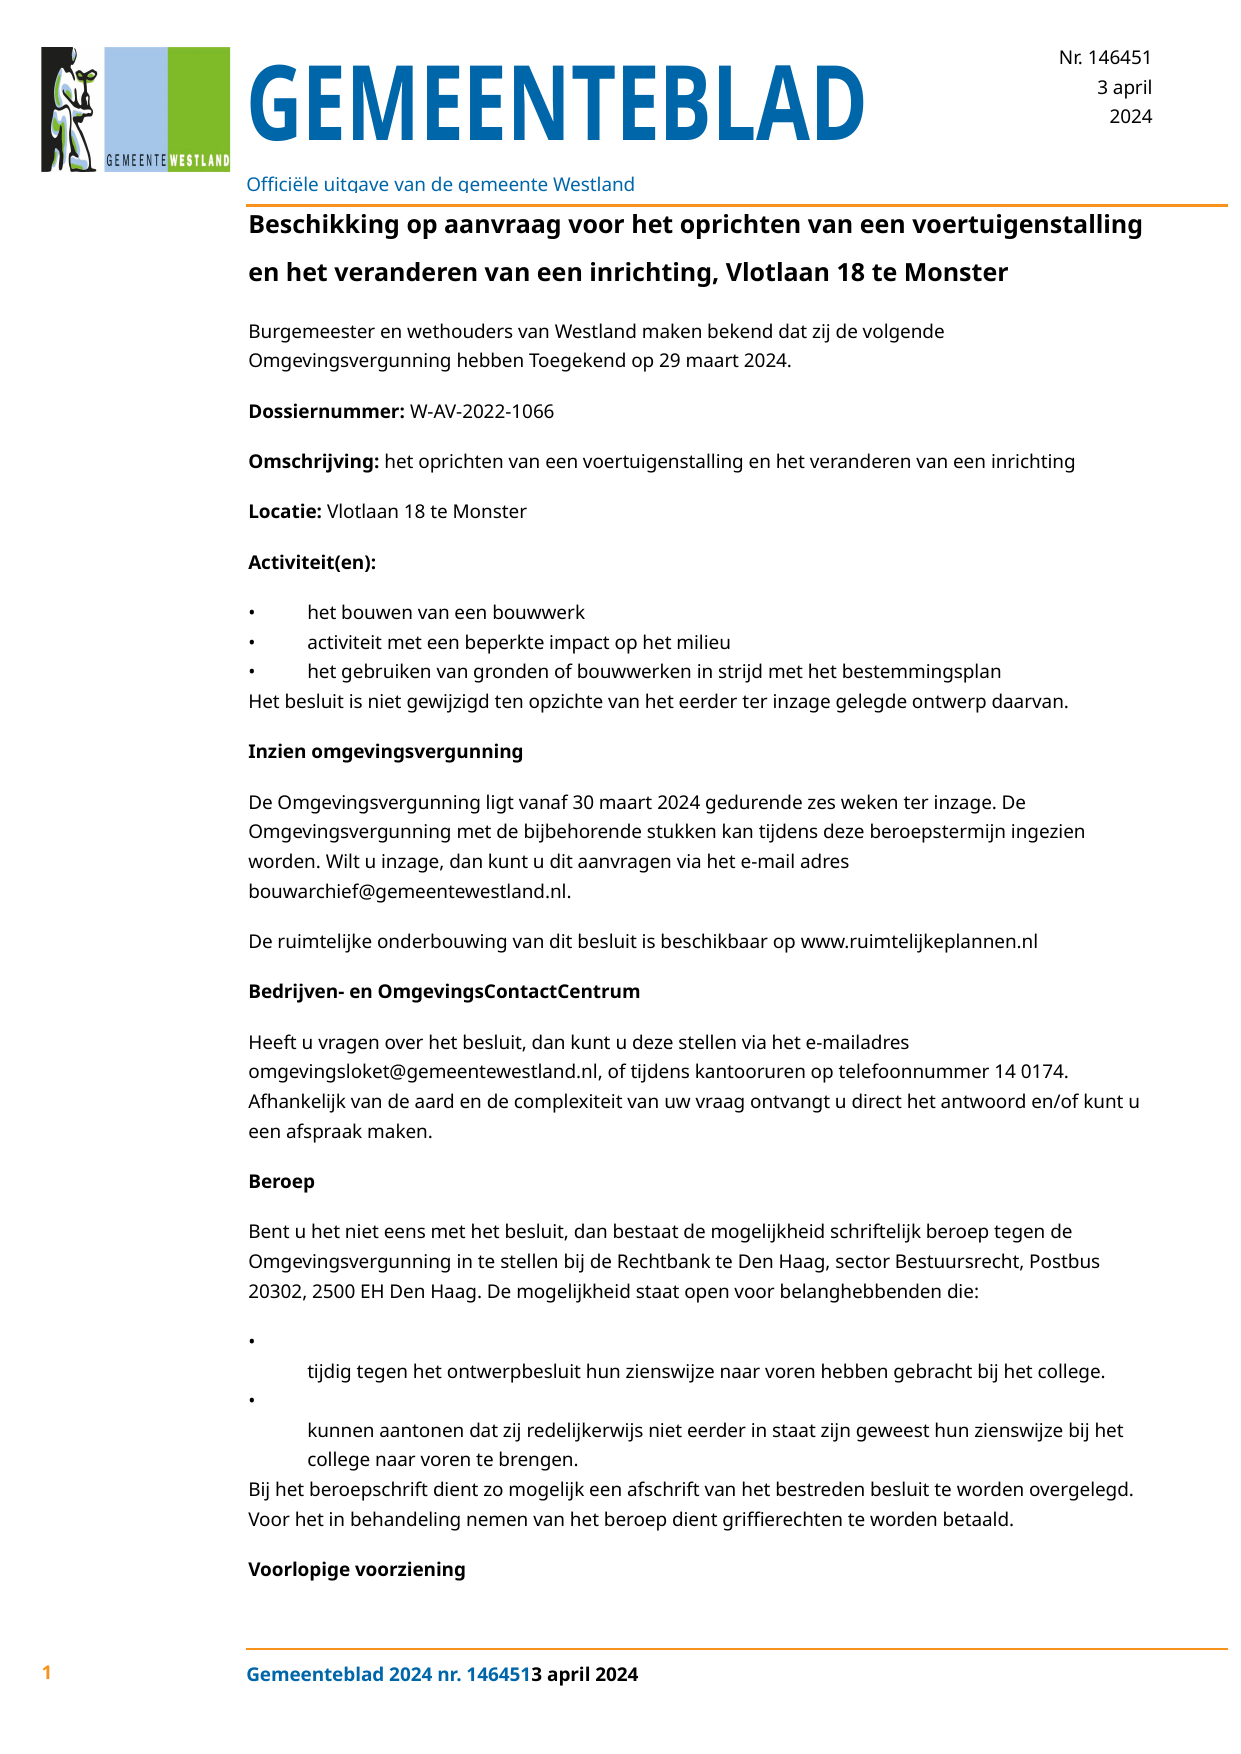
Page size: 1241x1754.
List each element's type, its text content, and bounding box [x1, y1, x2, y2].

list het gebruiken van gronden of bouwwerken in strijd met het bestemmingsplan [248, 659, 1152, 684]
list activiteit met een beperkte impact op het milieu [248, 629, 1152, 655]
text Locatie: Vlotlaan 18 te Monster [248, 499, 1152, 524]
text De ruimtelijke onderbouwing van dit besluit is beschikbaar op www.ruimtelijkeplannen.nl [248, 928, 1152, 954]
text Bent u het niet eens met het besluit, dan bestaat de mogelijkheid schriftelijk beroep tegen de Omgevingsvergunning in te stellen bij de Rechtbank te Den Haag, sector Bestuursrecht, Postbus 20302, 2500 EH Den Haag. De mogelijkheid staat open voor belanghebbenden die: [248, 1219, 1152, 1304]
text Beroep [248, 1168, 1152, 1194]
text Dossiernummer: W-AV-2022-1066 [248, 398, 1152, 424]
text Omschrijving: het oprichten van een voertuigenstalling en het veranderen van een inrichting [248, 448, 1152, 474]
text Het besluit is niet gewijzigd ten opzichte van het eerder ter inzage gelegde ontwerp daarvan. [248, 688, 1152, 714]
text Activiteit(en): [248, 549, 1152, 575]
list tijdig tegen het ontwerpbesluit hun zienswijze naar voren hebben gebracht bij het college. [248, 1358, 1152, 1384]
list kunnen aantonen dat zij redelijkerwijs niet eerder in staat zijn geweest hun zienswijze bij het college naar voren te brengen. [248, 1417, 1152, 1472]
text Beschikking op aanvraag voor het oprichten van een voertuigenstalling en het veranderen van een inrichting, Vlotlaan 18 te Monster [248, 207, 1152, 288]
picture [41, 47, 231, 172]
list het bouwen van een bouwwerk [248, 599, 1152, 625]
text Bedrijven- en OmgevingsContactCentrum [248, 979, 1152, 1004]
text Heeft u vragen over het besluit, dan kunt u deze stellen via het e-mailadres omgevingsloket@gemeentewestland.nl, of tijdens kantooruren op telefoonnummer 14 0174. Afhankelijk van de aard en de complexiteit van uw vraag ontvangt u direct het antwoord en/of kunt u een afspraak maken. [248, 1029, 1152, 1144]
text Inzien omgevingsvergunning [248, 739, 1152, 764]
text Bij het beroepschrift dient zo mogelijk een afschrift van het bestreden besluit te worden overgelegd. Voor het in behandeling nemen van het beroep dient griffierechten te worden betaald. [248, 1476, 1152, 1532]
text De Omgevingsvergunning ligt vanaf 30 maart 2024 gedurende zes weken ter inzage. De Omgevingsvergunning met de bijbehorende stukken kan tijdens deze beroepstermijn ingezien worden. Wilt u inzage, dan kunt u dit aanvragen via het e-mail adres bouwarchief@gemeentewestland.nl. [248, 789, 1152, 904]
text Burgemeester en wethouders van Westland maken bekend dat zij de volgende Omgevingsvergunning hebben Toegekend op 29 maart 2024. [248, 318, 1152, 373]
text Voorlopige voorziening [248, 1556, 1152, 1582]
